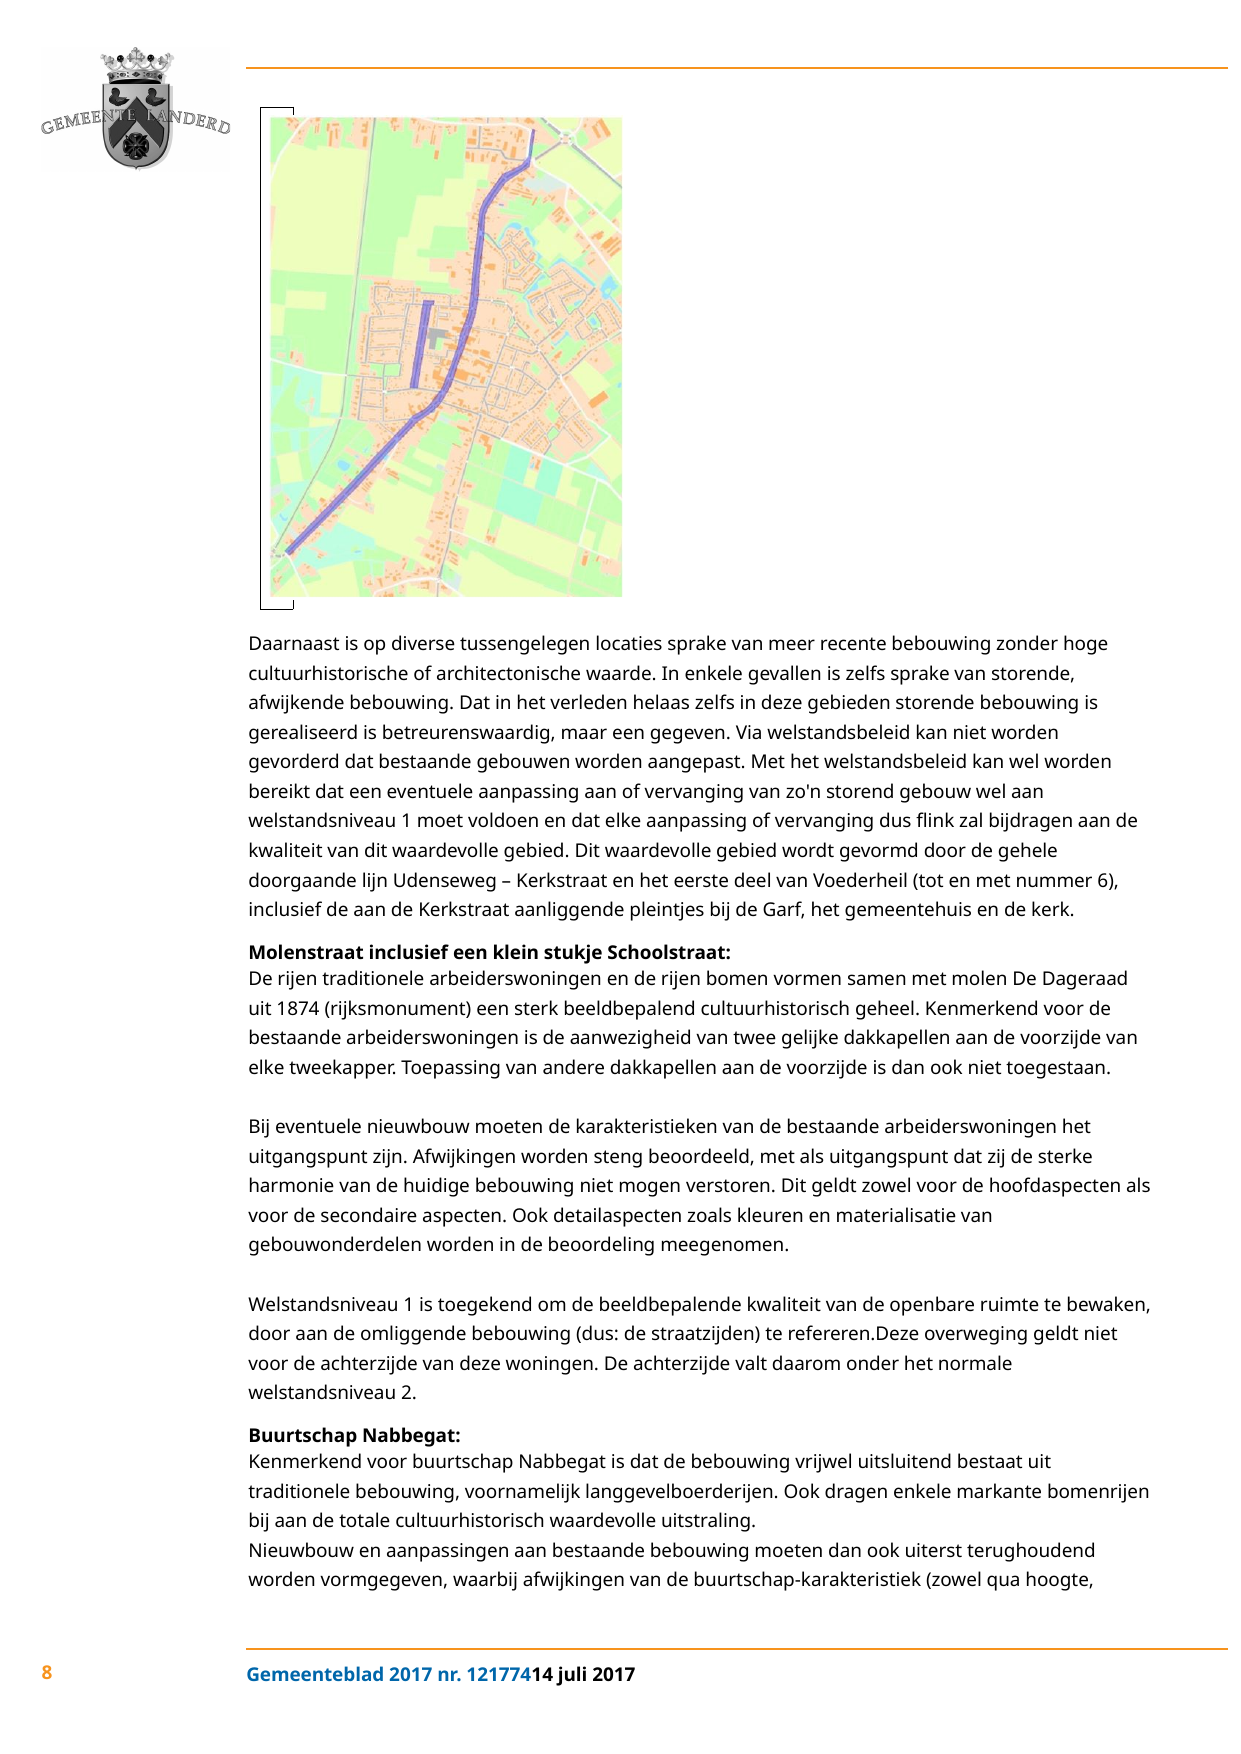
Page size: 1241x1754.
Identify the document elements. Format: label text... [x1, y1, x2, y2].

text Kenmerkend voor buurtschap Nabbegat is dat de bebouwing vrijwel uitsluitend bestaat uit traditionele bebouwing, voornamelijk langgevelboerderijen. Ook dragen enkele markante bomenrijen bij aan de totale cultuurhistorisch waardevolle uitstraling. [248, 1448, 1152, 1533]
text Daarnaast is op diverse tussengelegen locaties sprake van meer recente bebouwing zonder hoge cultuurhistorische of architectonische waarde. In enkele gevallen is zelfs sprake van storende, afwijkende bebouwing. Dat in het verleden helaas zelfs in deze gebieden storende bebouwing is gerealiseerd is betreurenswaardig, maar een gegeven. Via welstandsbeleid kan niet worden gevorderd dat bestaande gebouwen worden aangepast. Met het welstandsbeleid kan wel worden bereikt dat een eventuele aanpassing aan of vervanging van zo'n storend gebouw wel aan welstandsniveau 1 moet voldoen en dat elke aanpassing of vervanging dus flink zal bijdragen aan de kwaliteit van dit waardevolle gebied. Dit waardevolle gebied wordt gevormd door de gehele doorgaande lijn Udenseweg – Kerkstraat en het eerste deel van Voederheil (tot en met nummer 6), inclusief de aan de Kerkstraat aanliggende pleintjes bij de Garf, het gemeentehuis en de kerk. [248, 630, 1152, 922]
picture [41, 47, 231, 172]
text Molenstraat inclusief een klein stukje Schoolstraat: [248, 939, 1152, 965]
text Nieuwbouw en aanpassingen aan bestaande bebouwing moeten dan ook uiterst terughoudend worden vormgegeven, waarbij afwijkingen van de buurtschap-karakteristiek (zowel qua hoogte, [248, 1537, 1152, 1592]
text Buurtschap Nabbegat: [248, 1423, 1152, 1448]
text De rijen traditionele arbeiderswoningen en de rijen bomen vormen samen met molen De Dageraad uit 1874 (rijksmonument) een sterk beeldbepalend cultuurhistorisch geheel. Kenmerkend voor de bestaande arbeiderswoningen is de aanwezigheid van twee gelijke dakkapellen aan de voorzijde van elke tweekapper. Toepassing van andere dakkapellen aan de voorzijde is dan ook niet toegestaan. [248, 965, 1152, 1080]
text Welstandsniveau 1 is toegekend om de beeldbepalende kwaliteit van de openbare ruimte te bewaken, door aan de omliggende bebouwing (dus: de straatzijden) te refereren.Deze overweging geldt niet voor de achterzijde van deze woningen. De achterzijde valt daarom onder het normale welstandsniveau 2. [248, 1291, 1152, 1405]
picture [268, 115, 624, 600]
text Bij eventuele nieuwbouw moeten de karakteristieken van de bestaande arbeiderswoningen het uitgangspunt zijn. Afwijkingen worden steng beoordeeld, met als uitgangspunt dat zij de sterke harmonie van de huidige bebouwing niet mogen verstoren. Dit geldt zowel voor de hoofdaspecten als voor de secondaire aspecten. Ook detailaspecten zoals kleuren en materialisatie van gebouwonderdelen worden in de beoordeling meegenomen. [248, 1113, 1152, 1257]
